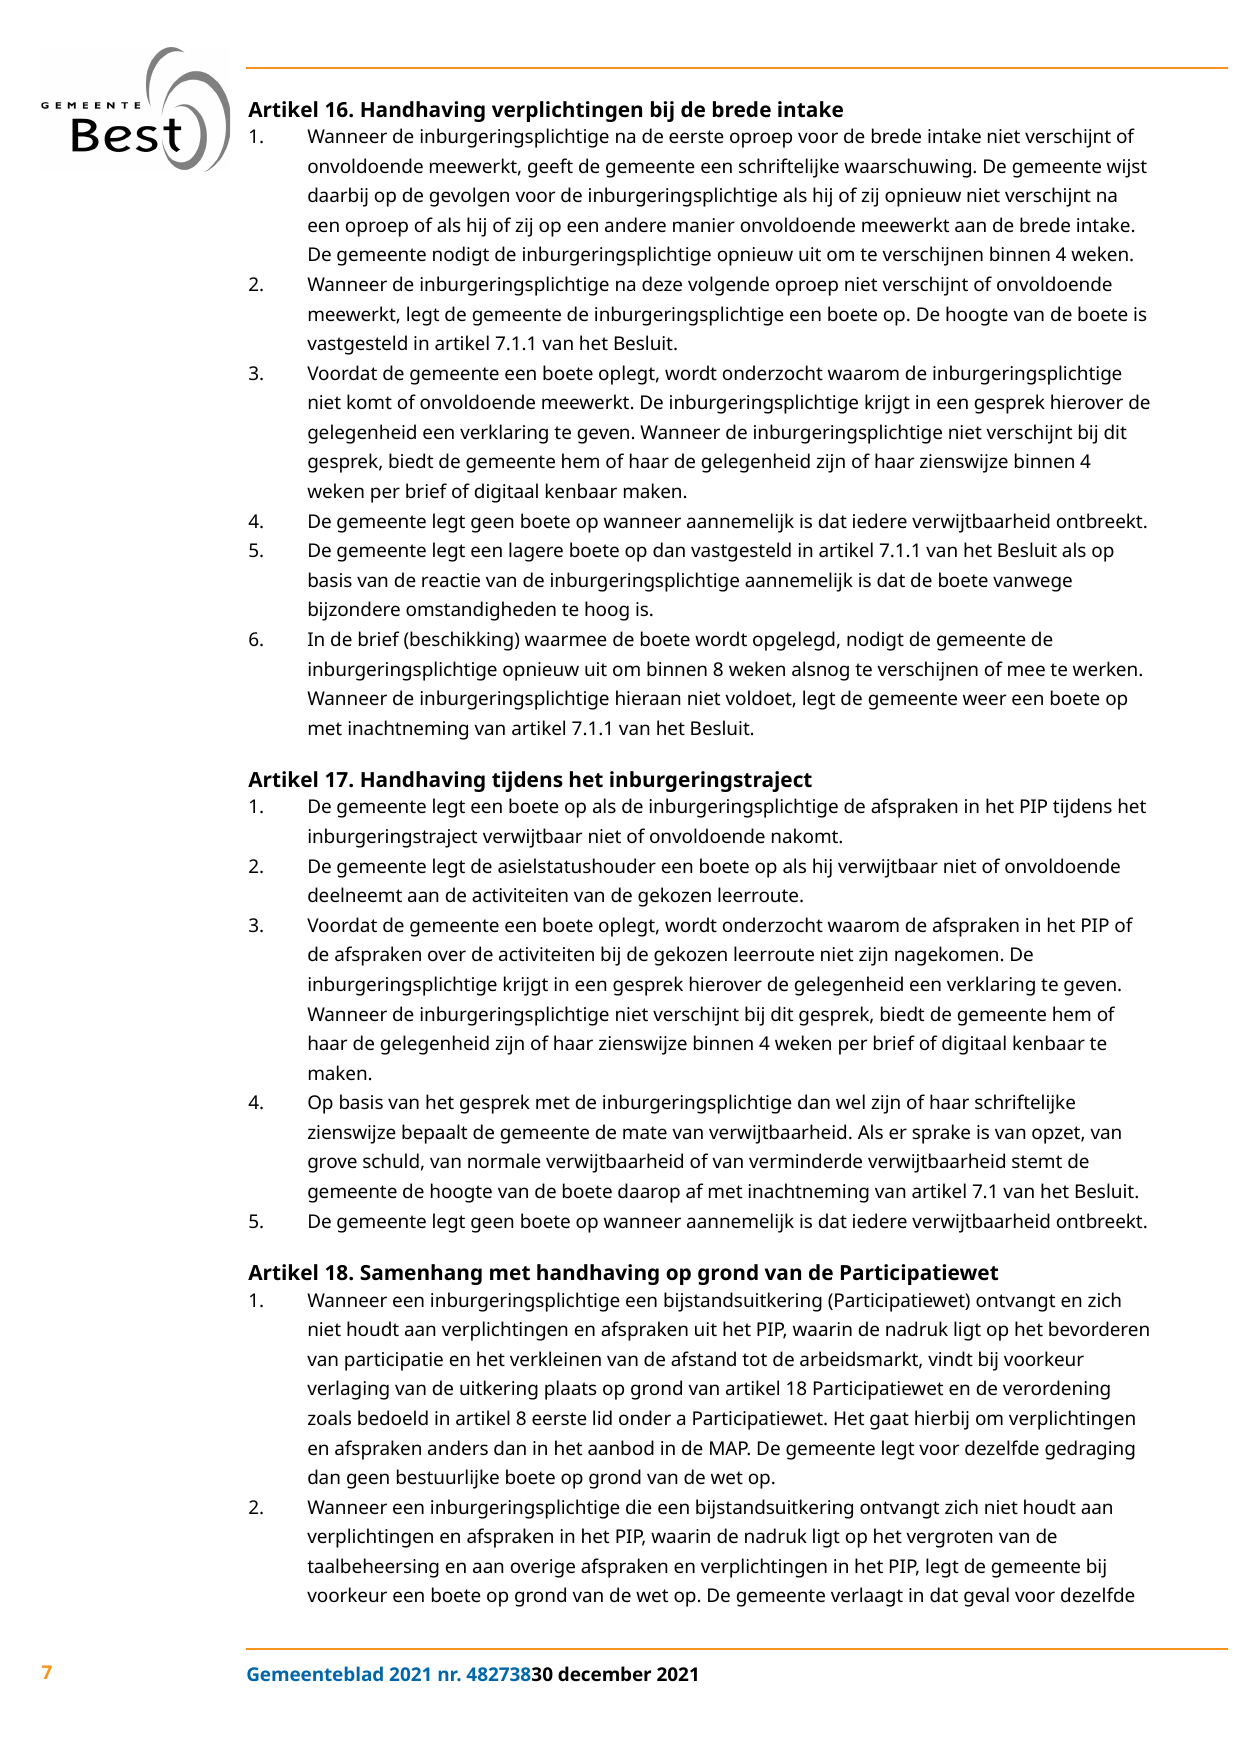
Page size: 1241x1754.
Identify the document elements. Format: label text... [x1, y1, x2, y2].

picture [41, 47, 231, 172]
text Artikel 18. Samenhang met handhaving op grond van de Participatiewet [248, 1258, 1152, 1287]
list Wanneer een inburgeringsplichtige die een bijstandsuitkering ontvangt zich niet houdt aan verplichtingen en afspraken in het PIP, waarin de nadruk ligt op het vergroten van de taalbeheersing en aan overige afspraken en verplichtingen in het PIP, legt de gemeente bij voorkeur een boete op grond van de wet op. De gemeente verlaagt in dat geval voor dezelfde [248, 1494, 1152, 1608]
list Wanneer de inburgeringsplichtige na de eerste oproep voor de brede intake niet verschijnt of onvoldoende meewerkt, geeft de gemeente een schriftelijke waarschuwing. De gemeente wijst daarbij op de gevolgen voor de inburgeringsplichtige als hij of zij opnieuw niet verschijnt na een oproep of als hij of zij op een andere manier onvoldoende meewerkt aan de brede intake. De gemeente nodigt de inburgeringsplichtige opnieuw uit om te verschijnen binnen 4 weken. [248, 123, 1152, 267]
list De gemeente legt geen boete op wanneer aannemelijk is dat iedere verwijtbaarheid ontbreekt. [248, 1208, 1152, 1234]
list De gemeente legt geen boete op wanneer aannemelijk is dat iedere verwijtbaarheid ontbreekt. [248, 508, 1152, 533]
list Wanneer de inburgeringsplichtige na deze volgende oproep niet verschijnt of onvoldoende meewerkt, legt de gemeente de inburgeringsplichtige een boete op. De hoogte van de boete is vastgesteld in artikel 7.1.1 van het Besluit. [248, 271, 1152, 356]
list Wanneer een inburgeringsplichtige een bijstandsuitkering (Participatiewet) ontvangt en zich niet houdt aan verplichtingen en afspraken uit het PIP, waarin de nadruk ligt op het bevorderen van participatie en het verkleinen van de afstand tot de arbeidsmarkt, vindt bij voorkeur verlaging van de uitkering plaats op grond van artikel 18 Participatiewet en de verordening zoals bedoeld in artikel 8 eerste lid onder a Participatiewet. Het gaat hierbij om verplichtingen en afspraken anders dan in het aanbod in de MAP. De gemeente legt voor dezelfde gedraging dan geen bestuurlijke boete op grond van de wet op. [248, 1287, 1152, 1490]
text Artikel 17. Handhaving tijdens het inburgeringstraject [248, 765, 1152, 794]
list Voordat de gemeente een boete oplegt, wordt onderzocht waarom de afspraken in het PIP of de afspraken over de activiteiten bij de gekozen leerroute niet zijn nagekomen. De inburgeringsplichtige krijgt in een gesprek hierover de gelegenheid een verklaring te geven. Wanneer de inburgeringsplichtige niet verschijnt bij dit gesprek, biedt de gemeente hem of haar de gelegenheid zijn of haar zienswijze binnen 4 weken per brief of digitaal kenbaar te maken. [248, 912, 1152, 1086]
list De gemeente legt een boete op als de inburgeringsplichtige de afspraken in het PIP tijdens het inburgeringstraject verwijtbaar niet of onvoldoende nakomt. [248, 794, 1152, 849]
text Artikel 16. Handhaving verplichtingen bij de brede intake [248, 95, 1152, 123]
list Voordat de gemeente een boete oplegt, wordt onderzocht waarom de inburgeringsplichtige niet komt of onvoldoende meewerkt. De inburgeringsplichtige krijgt in een gesprek hierover de gelegenheid een verklaring te geven. Wanneer de inburgeringsplichtige niet verschijnt bij dit gesprek, biedt de gemeente hem of haar de gelegenheid zijn of haar zienswijze binnen 4 weken per brief of digitaal kenbaar maken. [248, 360, 1152, 504]
list In de brief (beschikking) waarmee de boete wordt opgelegd, nodigt de gemeente de inburgeringsplichtige opnieuw uit om binnen 8 weken alsnog te verschijnen of mee te werken. Wanneer de inburgeringsplichtige hieraan niet voldoet, legt de gemeente weer een boete op met inachtneming van artikel 7.1.1 van het Besluit. [248, 626, 1152, 741]
list Op basis van het gesprek met de inburgeringsplichtige dan wel zijn of haar schriftelijke zienswijze bepaalt de gemeente de mate van verwijtbaarheid. Als er sprake is van opzet, van grove schuld, van normale verwijtbaarheid of van verminderde verwijtbaarheid stemt de gemeente de hoogte van de boete daarop af met inachtneming van artikel 7.1 van het Besluit. [248, 1089, 1152, 1204]
list De gemeente legt een lagere boete op dan vastgesteld in artikel 7.1.1 van het Besluit als op basis van de reactie van de inburgeringsplichtige aannemelijk is dat de boete vanwege bijzondere omstandigheden te hoog is. [248, 537, 1152, 622]
list De gemeente legt de asielstatushouder een boete op als hij verwijtbaar niet of onvoldoende deelneemt aan de activiteiten van de gekozen leerroute. [248, 853, 1152, 908]
